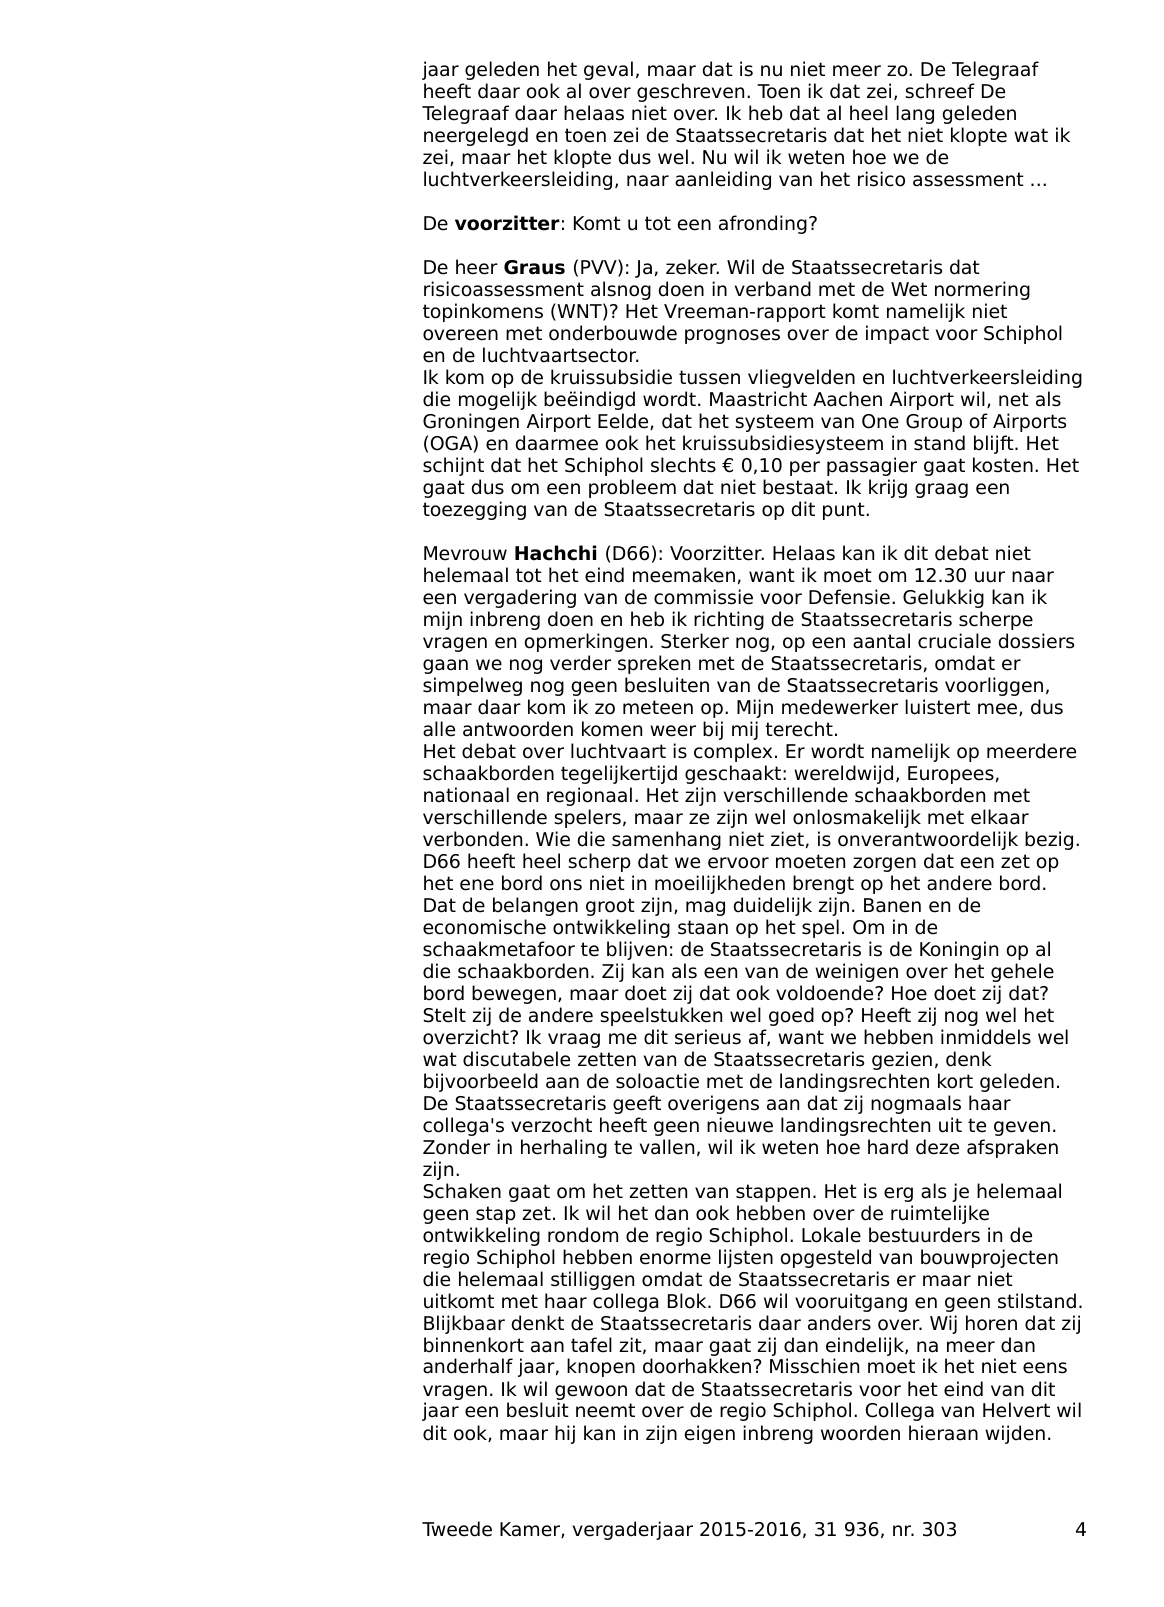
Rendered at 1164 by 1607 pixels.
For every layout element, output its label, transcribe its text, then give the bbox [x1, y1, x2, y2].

text Het debat over luchtvaart is complex. Er wordt namelijk op meerdere schaakborden tegelijkertijd geschaakt: wereldwijd, Europees, nationaal en regionaal. Het zijn verschillende schaakborden met verschillende spelers, maar ze zijn wel onlosmakelijk met elkaar verbonden. Wie die samenhang niet ziet, is onverantwoordelijk bezig. D66 heeft heel scherp dat we ervoor moeten zorgen dat een zet op het ene bord ons niet in moeilijkheden brengt op het andere bord. [422, 741, 1087, 895]
text De voorzitter: Komt u tot een afronding? [422, 213, 1087, 235]
text De heer Graus (PVV): Ja, zeker. Wil de Staatssecretaris dat risicoassessment alsnog doen in verband met de Wet normering topinkomens (WNT)? Het Vreeman-rapport komt namelijk niet overeen met onderbouwde prognoses over de impact voor Schiphol en de luchtvaartsector. [422, 257, 1087, 367]
text Schaken gaat om het zetten van stappen. Het is erg als je helemaal geen stap zet. Ik wil het dan ook hebben over de ruimtelijke ontwikkeling rondom de regio Schiphol. Lokale bestuurders in de regio Schiphol hebben enorme lijsten opgesteld van bouwprojecten die helemaal stilliggen omdat de Staatssecretaris er maar niet uitkomt met haar collega Blok. D66 wil vooruitgang en geen stilstand. Blijkbaar denkt de Staatssecretaris daar anders over. Wij horen dat zij binnenkort aan tafel zit, maar gaat zij dan eindelijk, na meer dan anderhalf jaar, knopen doorhakken? Misschien moet ik het niet eens vragen. Ik wil gewoon dat de Staatssecretaris voor het eind van dit jaar een besluit neemt over de regio Schiphol. Collega van Helvert wil dit ook, maar hij kan in zijn eigen inbreng woorden hieraan wijden. [422, 1181, 1087, 1444]
text jaar geleden het geval, maar dat is nu niet meer zo. De Telegraaf heeft daar ook al over geschreven. Toen ik dat zei, schreef De Telegraaf daar helaas niet over. Ik heb dat al heel lang geleden neergelegd en toen zei de Staatssecretaris dat het niet klopte wat ik zei, maar het klopte dus wel. Nu wil ik weten hoe we de luchtverkeersleiding, naar aanleiding van het risico assessment ... [422, 59, 1087, 191]
text Dat de belangen groot zijn, mag duidelijk zijn. Banen en de economische ontwikkeling staan op het spel. Om in de schaakmetafoor te blijven: de Staatssecretaris is de Koningin op al die schaakborden. Zij kan als een van de weinigen over het gehele bord bewegen, maar doet zij dat ook voldoende? Hoe doet zij dat? Stelt zij de andere speelstukken wel goed op? Heeft zij nog wel het overzicht? Ik vraag me dit serieus af, want we hebben inmiddels wel wat discutabele zetten van de Staatssecretaris gezien, denk bijvoorbeeld aan de soloactie met de landingsrechten kort geleden. De Staatssecretaris geeft overigens aan dat zij nogmaals haar collega's verzocht heeft geen nieuwe landingsrechten uit te geven. Zonder in herhaling te vallen, wil ik weten hoe hard deze afspraken zijn. [422, 895, 1087, 1181]
text Mevrouw Hachchi (D66): Voorzitter. Helaas kan ik dit debat niet helemaal tot het eind meemaken, want ik moet om 12.30 uur naar een vergadering van de commissie voor Defensie. Gelukkig kan ik mijn inbreng doen en heb ik richting de Staatssecretaris scherpe vragen en opmerkingen. Sterker nog, op een aantal cruciale dossiers gaan we nog verder spreken met de Staatssecretaris, omdat er simpelweg nog geen besluiten van de Staatssecretaris voorliggen, maar daar kom ik zo meteen op. Mijn medewerker luistert mee, dus alle antwoorden komen weer bij mij terecht. [422, 543, 1087, 741]
text Ik kom op de kruissubsidie tussen vliegvelden en luchtverkeersleiding die mogelijk beëindigd wordt. Maastricht Aachen Airport wil, net als Groningen Airport Eelde, dat het systeem van One Group of Airports (OGA) en daarmee ook het kruissubsidiesysteem in stand blijft. Het schijnt dat het Schiphol slechts € 0,10 per passagier gaat kosten. Het gaat dus om een probleem dat niet bestaat. Ik krijg graag een toezegging van de Staatssecretaris op dit punt. [422, 367, 1087, 521]
